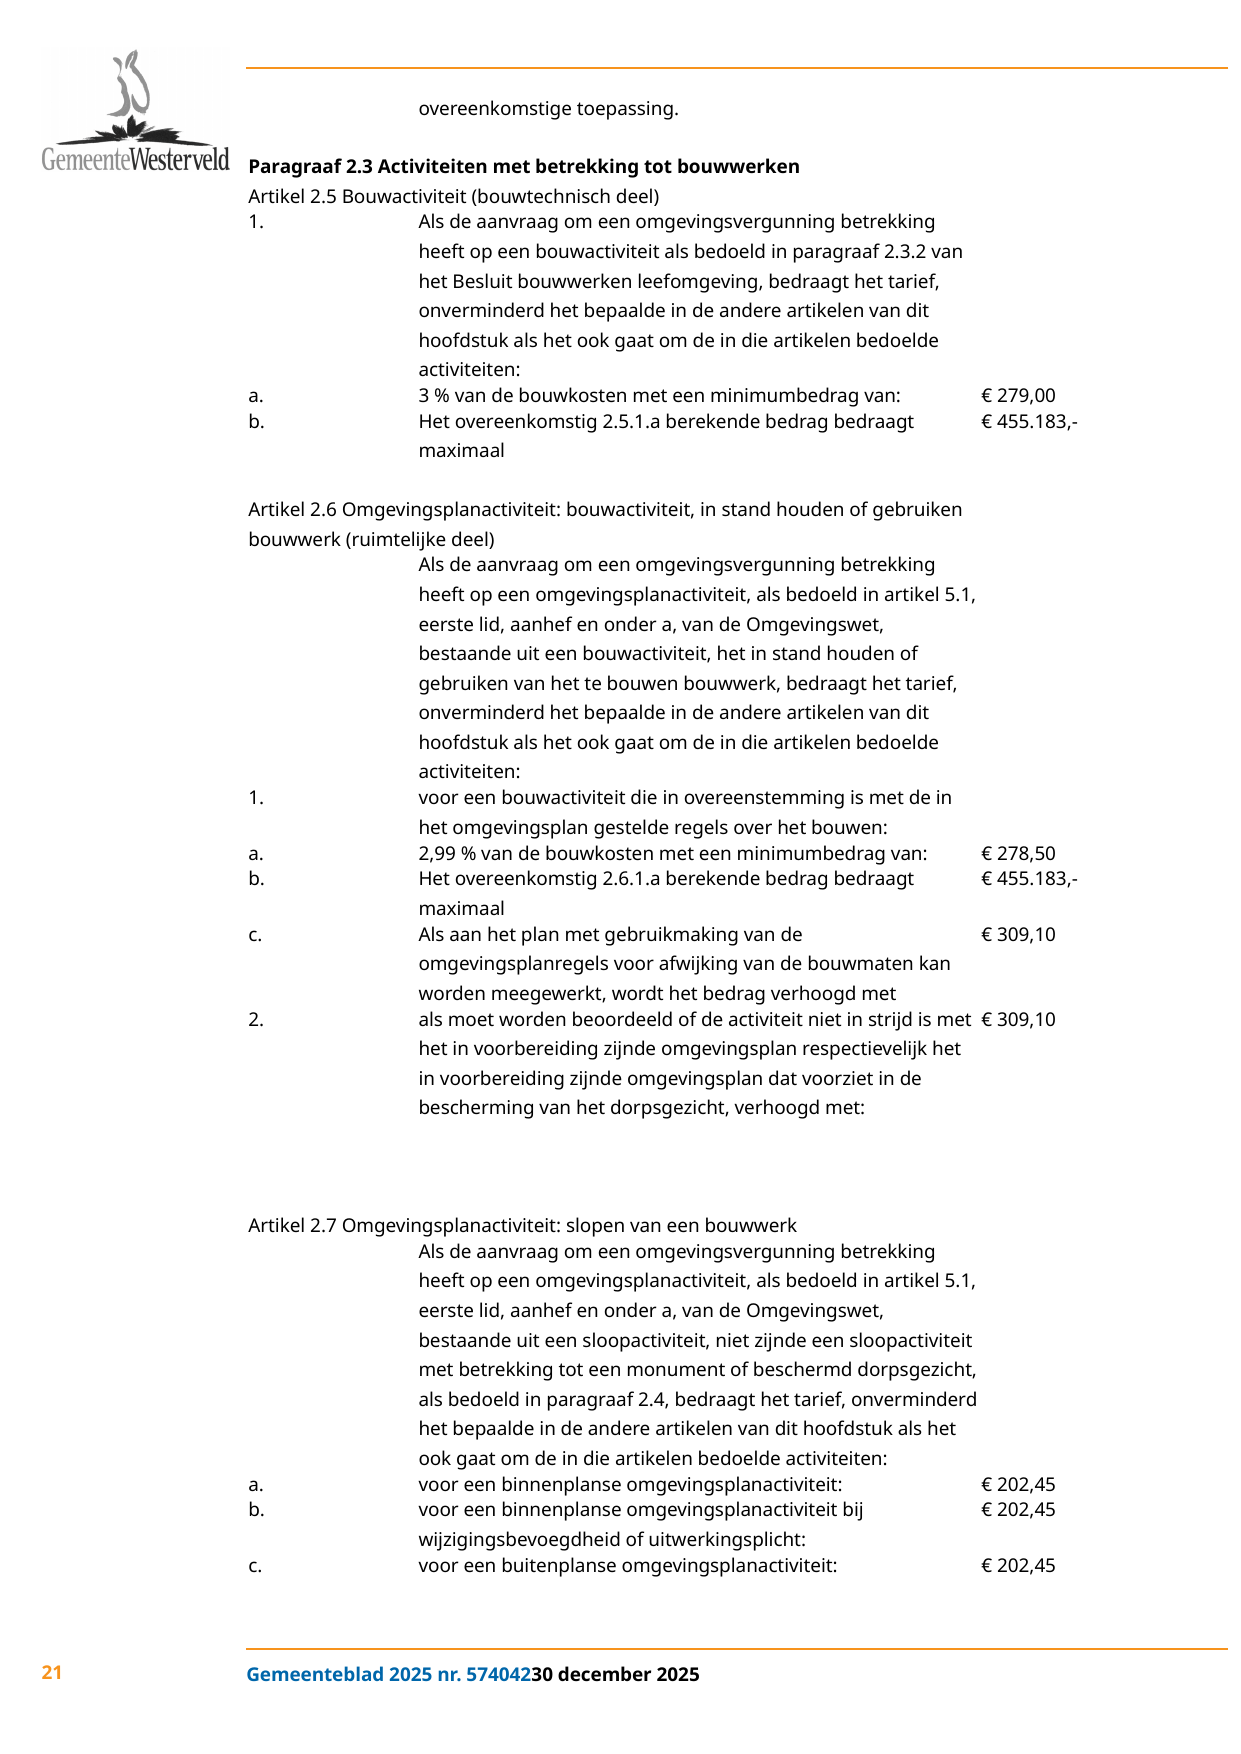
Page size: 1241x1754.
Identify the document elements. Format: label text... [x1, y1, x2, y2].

table_cell [981, 209, 1152, 382]
table_cell [248, 552, 418, 784]
table_cell Als de aanvraag om een omgevingsvergunning betrekking heeft op een bouwactiviteit als bedoeld in paragraaf 2.3.2 van het Besluit bouwwerken leefomgeving, bedraagt het tarief, onverminderd het bepaalde in de andere artikelen van dit hoofdstuk als het ook gaat om de in die artikelen bedoelde activiteiten: [418, 209, 981, 382]
table_cell voor een binnenplanse omgevingsplanactiviteit: [418, 1471, 981, 1497]
table_header Artikel 2.6 Omgevingsplanactiviteit: bouwactiviteit, in stand houden of gebruiken bouwwerk (ruimtelijke deel) [248, 496, 981, 552]
table_header Artikel 2.7 Omgevingsplanactiviteit: slopen van een bouwwerk [248, 1212, 981, 1238]
table_cell Het overeenkomstig 2.5.1.a berekende bedrag bedraagt maximaal [418, 408, 981, 463]
table_cell voor een buitenplanse omgevingsplanactiviteit: [418, 1552, 981, 1578]
picture [41, 47, 231, 172]
table_cell 1. [248, 209, 418, 382]
table_cell 3 % van de bouwkosten met een minimumbedrag van: [418, 383, 981, 408]
table_cell [248, 1238, 418, 1471]
table_cell € 202,45 [981, 1471, 1152, 1497]
table_cell voor een bouwactiviteit die in overeenstemming is met de in het omgevingsplan gestelde regels over het bouwen: [418, 785, 981, 840]
table_cell b. [248, 408, 418, 463]
table_cell € 278,50 [981, 840, 1152, 866]
table_cell [981, 1238, 1152, 1471]
table_cell € 202,45 [981, 1552, 1152, 1578]
table_cell b. [248, 1497, 418, 1552]
table_cell [981, 95, 1152, 121]
table_cell € 455.183,- [981, 866, 1152, 921]
table_cell € 309,10 [981, 1006, 1152, 1120]
table_cell [981, 785, 1152, 840]
table_cell c. [248, 1552, 418, 1578]
table_cell 1. [248, 785, 418, 840]
table_cell a. [248, 840, 418, 866]
table_cell Het overeenkomstig 2.6.1.a berekende bedrag bedraagt maximaal [418, 866, 981, 921]
text Paragraaf 2.3 Activiteiten met betrekking tot bouwwerken [248, 153, 1152, 179]
table_cell € 279,00 [981, 383, 1152, 408]
table_header Artikel 2.5 Bouwactiviteit (bouwtechnisch deel) [248, 183, 981, 209]
table_cell voor een binnenplanse omgevingsplanactiviteit bij wijzigingsbevoegdheid of uitwerkingsplicht: [418, 1497, 981, 1552]
table_cell [981, 552, 1152, 784]
table_cell Als aan het plan met gebruikmaking van de omgevingsplanregels voor afwijking van de bouwmaten kan worden meegewerkt, wordt het bedrag verhoogd met [418, 921, 981, 1006]
table_cell a. [248, 1471, 418, 1497]
table_header [981, 1212, 1152, 1238]
table_cell € 309,10 [981, 921, 1152, 1006]
table_cell b. [248, 866, 418, 921]
table_cell overeenkomstige toepassing. [418, 95, 981, 121]
table_cell 2,99 % van de bouwkosten met een minimumbedrag van: [418, 840, 981, 866]
table_cell c. [248, 921, 418, 1006]
table_cell a. [248, 383, 418, 408]
table_cell als moet worden beoordeeld of de activiteit niet in strijd is met het in voorbereiding zijnde omgevingsplan respectievelijk het in voorbereiding zijnde omgevingsplan dat voorziet in de bescherming van het dorpsgezicht, verhoogd met: [418, 1006, 981, 1120]
table_cell Als de aanvraag om een omgevingsvergunning betrekking heeft op een omgevingsplanactiviteit, als bedoeld in artikel 5.1, eerste lid, aanhef en onder a, van de Omgevingswet, bestaande uit een bouwactiviteit, het in stand houden of gebruiken van het te bouwen bouwwerk, bedraagt het tarief, onverminderd het bepaalde in de andere artikelen van dit hoofdstuk als het ook gaat om de in die artikelen bedoelde activiteiten: [418, 552, 981, 784]
table_header [981, 183, 1152, 209]
table_cell [248, 95, 418, 121]
table_header [981, 496, 1152, 552]
table_cell Als de aanvraag om een omgevingsvergunning betrekking heeft op een omgevingsplanactiviteit, als bedoeld in artikel 5.1, eerste lid, aanhef en onder a, van de Omgevingswet, bestaande uit een sloopactiviteit, niet zijnde een sloopactiviteit met betrekking tot een monument of beschermd dorpsgezicht, als bedoeld in paragraaf 2.4, bedraagt het tarief, onverminderd het bepaalde in de andere artikelen van dit hoofdstuk als het ook gaat om de in die artikelen bedoelde activiteiten: [418, 1238, 981, 1471]
table_cell € 455.183,- [981, 408, 1152, 463]
table_cell 2. [248, 1006, 418, 1120]
table_cell € 202,45 [981, 1497, 1152, 1552]
